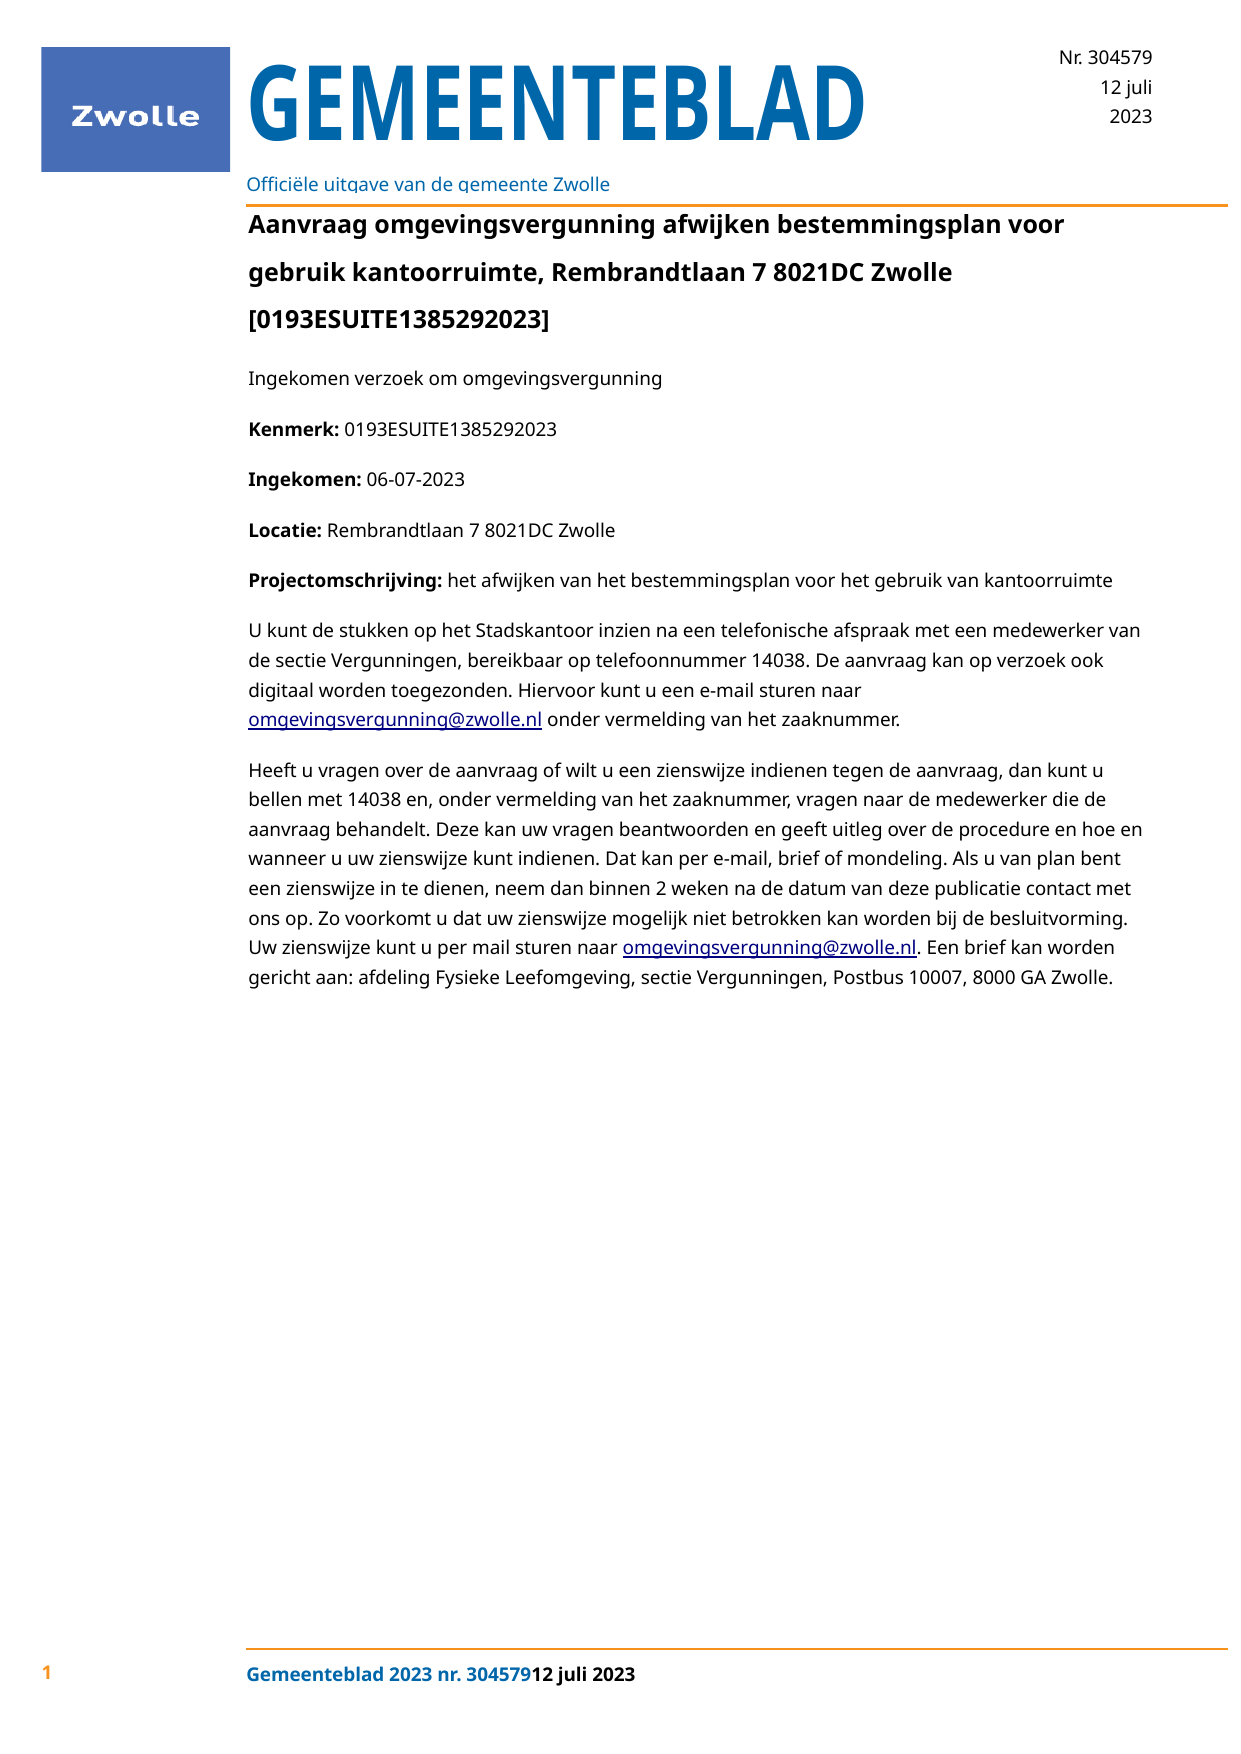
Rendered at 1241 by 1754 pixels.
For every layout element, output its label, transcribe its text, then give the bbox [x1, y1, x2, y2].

text Kenmerk: 0193ESUITE1385292023 [248, 416, 1152, 442]
text Ingekomen verzoek om omgevingsvergunning [248, 366, 1152, 391]
text Aanvraag omgevingsvergunning afwijken bestemmingsplan voor gebruik kantoorruimte, Rembrandtlaan 7 8021DC Zwolle [0193ESUITE1385292023] [248, 207, 1152, 336]
picture [41, 47, 231, 172]
text U kunt de stukken op het Stadskantoor inzien na een telefonische afspraak met een medewerker van de sectie Vergunningen, bereikbaar op telefoonnummer 14038. De aanvraag kan op verzoek ook digitaal worden toegezonden. Hiervoor kunt u een e-mail sturen naar omgevingsvergunning@zwolle.nl onder vermelding van het zaaknummer. [248, 618, 1152, 732]
text Projectomschrijving: het afwijken van het bestemmingsplan voor het gebruik van kantoorruimte [248, 567, 1152, 593]
text Heeft u vragen over de aanvraag of wilt u een zienswijze indienen tegen de aanvraag, dan kunt u bellen met 14038 en, onder vermelding van het zaaknummer, vragen naar de medewerker die de aanvraag behandelt. Deze kan uw vragen beantwoorden en geeft uitleg over de procedure en hoe en wanneer u uw zienswijze kunt indienen. Dat kan per e-mail, brief of mondeling. Als u van plan bent een zienswijze in te dienen, neem dan binnen 2 weken na de datum van deze publicatie contact met ons op. Zo voorkomt u dat uw zienswijze mogelijk niet betrokken kan worden bij de besluitvorming. Uw zienswijze kunt u per mail sturen naar omgevingsvergunning@zwolle.nl. Een brief kan worden gericht aan: afdeling Fysieke Leefomgeving, sectie Vergunningen, Postbus 10007, 8000 GA Zwolle. [248, 757, 1152, 989]
text Ingekomen: 06-07-2023 [248, 466, 1152, 492]
text Locatie: Rembrandtlaan 7 8021DC Zwolle [248, 517, 1152, 542]
